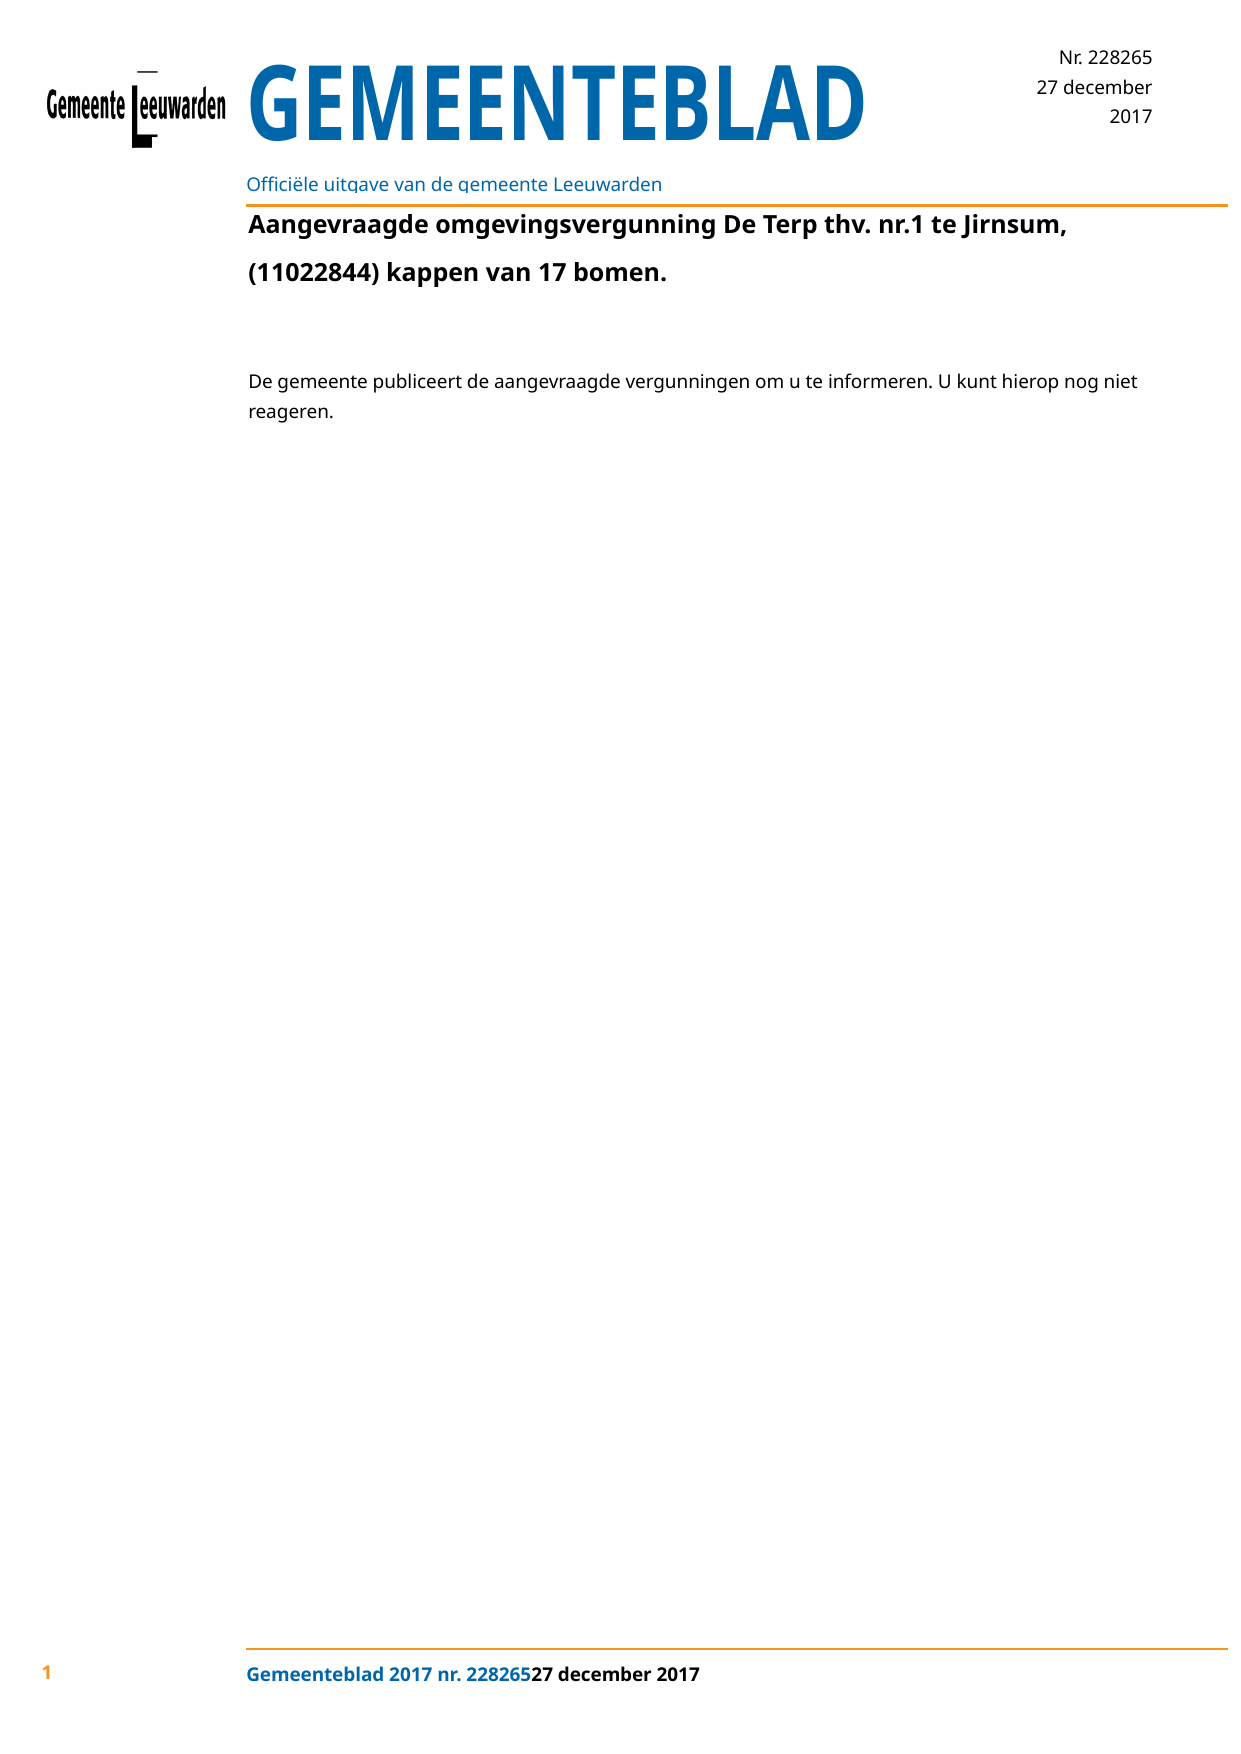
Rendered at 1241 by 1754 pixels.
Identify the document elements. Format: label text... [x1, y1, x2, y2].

text De gemeente publiceert de aangevraagde vergunningen om u te informeren. U kunt hierop nog niet reageren. [248, 368, 1152, 424]
text Aangevraagde omgevingsvergunning De Terp thv. nr.1 te Jirnsum, (11022844) kappen van 17 bomen. [248, 207, 1152, 288]
picture [41, 47, 231, 172]
